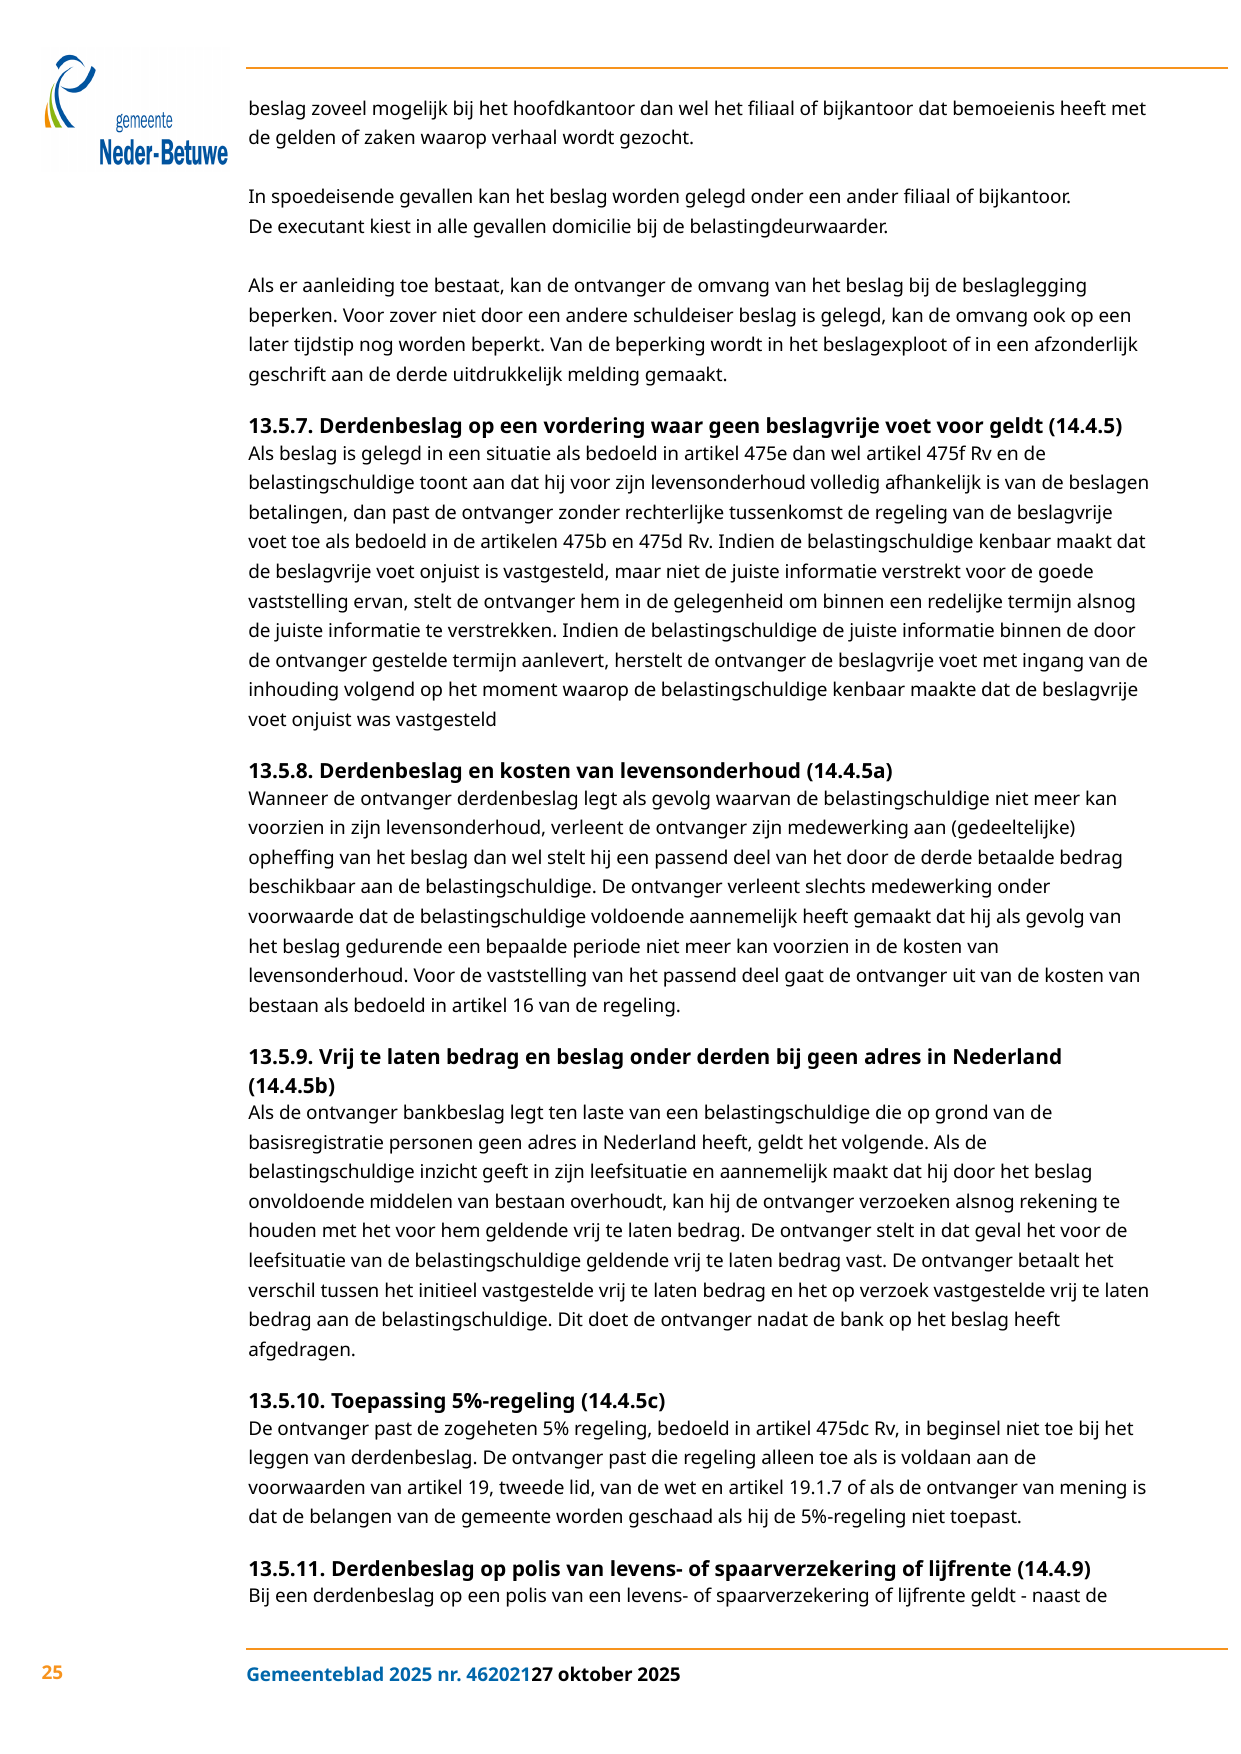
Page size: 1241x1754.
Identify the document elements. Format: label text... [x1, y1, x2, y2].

text 13.5.9. Vrij te laten bedrag en beslag onder derden bij geen adres in Nederland (14.4.5b) [248, 1042, 1152, 1099]
text 13.5.8. Derdenbeslag en kosten van levensonderhoud (14.4.5a) [248, 757, 1152, 785]
text Als er aanleiding toe bestaat, kan de ontvanger de omvang van het beslag bij de beslaglegging beperken. Voor zover niet door een andere schuldeiser beslag is gelegd, kan de omvang ook op een later tijdstip nog worden beperkt. Van de beperking wordt in het beslagexploot of in een afzonderlijk geschrift aan de derde uitdrukkelijk melding gemaakt. [248, 272, 1152, 387]
text Als beslag is gelegd in een situatie als bedoeld in artikel 475e dan wel artikel 475f Rv en de belastingschuldige toont aan dat hij voor zijn levensonderhoud volledig afhankelijk is van de beslagen betalingen, dan past de ontvanger zonder rechterlijke tussenkomst de regeling van de beslagvrije voet toe als bedoeld in de artikelen 475b en 475d Rv. Indien de belastingschuldige kenbaar maakt dat de beslagvrije voet onjuist is vastgesteld, maar niet de juiste informatie verstrekt voor de goede vaststelling ervan, stelt de ontvanger hem in de gelegenheid om binnen een redelijke termijn alsnog de juiste informatie te verstrekken. Indien de belastingschuldige de juiste informatie binnen de door de ontvanger gestelde termijn aanlevert, herstelt de ontvanger de beslagvrije voet met ingang van de inhouding volgend op het moment waarop de belastingschuldige kenbaar maakte dat de beslagvrije voet onjuist was vastgesteld [248, 440, 1152, 732]
picture [41, 47, 231, 172]
text De executant kiest in alle gevallen domicilie bij de belastingdeurwaarder. [248, 213, 1152, 239]
text Als de ontvanger bankbeslag legt ten laste van een belastingschuldige die op grond van de basisregistratie personen geen adres in Nederland heeft, geldt het volgende. Als de belastingschuldige inzicht geeft in zijn leefsituatie en aannemelijk maakt dat hij door het beslag onvoldoende middelen van bestaan overhoudt, kan hij de ontvanger verzoeken alsnog rekening te houden met het voor hem geldende vrij te laten bedrag. De ontvanger stelt in dat geval het voor de leefsituatie van de belastingschuldige geldende vrij te laten bedrag vast. De ontvanger betaalt het verschil tussen het initieel vastgestelde vrij te laten bedrag en het op verzoek vastgestelde vrij te laten bedrag aan de belastingschuldige. Dit doet de ontvanger nadat de bank op het beslag heeft afgedragen. [248, 1099, 1152, 1362]
text In spoedeisende gevallen kan het beslag worden gelegd onder een ander filiaal of bijkantoor. [248, 183, 1152, 209]
text De ontvanger past de zogeheten 5% regeling, bedoeld in artikel 475dc Rv, in beginsel niet toe bij het leggen van derdenbeslag. De ontvanger past die regeling alleen toe als is voldaan aan de voorwaarden van artikel 19, tweede lid, van de wet en artikel 19.1.7 of als de ontvanger van mening is dat de belangen van de gemeente worden geschaad als hij de 5%-regeling niet toepast. [248, 1415, 1152, 1529]
text beslag zoveel mogelijk bij het hoofdkantoor dan wel het filiaal of bijkantoor dat bemoeienis heeft met de gelden of zaken waarop verhaal wordt gezocht. [248, 95, 1152, 150]
text 13.5.11. Derdenbeslag op polis van levens- of spaarverzekering of lijfrente (14.4.9) [248, 1554, 1152, 1582]
text Bij een derdenbeslag op een polis van een levens- of spaarverzekering of lijfrente geldt - naast de [248, 1582, 1152, 1608]
text 13.5.10. Toepassing 5%-regeling (14.4.5c) [248, 1386, 1152, 1415]
text Wanneer de ontvanger derdenbeslag legt als gevolg waarvan de belastingschuldige niet meer kan voorzien in zijn levensonderhoud, verleent de ontvanger zijn medewerking aan (gedeeltelijke) opheffing van het beslag dan wel stelt hij een passend deel van het door de derde betaalde bedrag beschikbaar aan de belastingschuldige. De ontvanger verleent slechts medewerking onder voorwaarde dat de belastingschuldige voldoende aannemelijk heeft gemaakt dat hij als gevolg van het beslag gedurende een bepaalde periode niet meer kan voorzien in de kosten van levensonderhoud. Voor de vaststelling van het passend deel gaat de ontvanger uit van de kosten van bestaan als bedoeld in artikel 16 van de regeling. [248, 785, 1152, 1018]
text 13.5.7. Derdenbeslag op een vordering waar geen beslagvrije voet voor geldt (14.4.5) [248, 411, 1152, 440]
